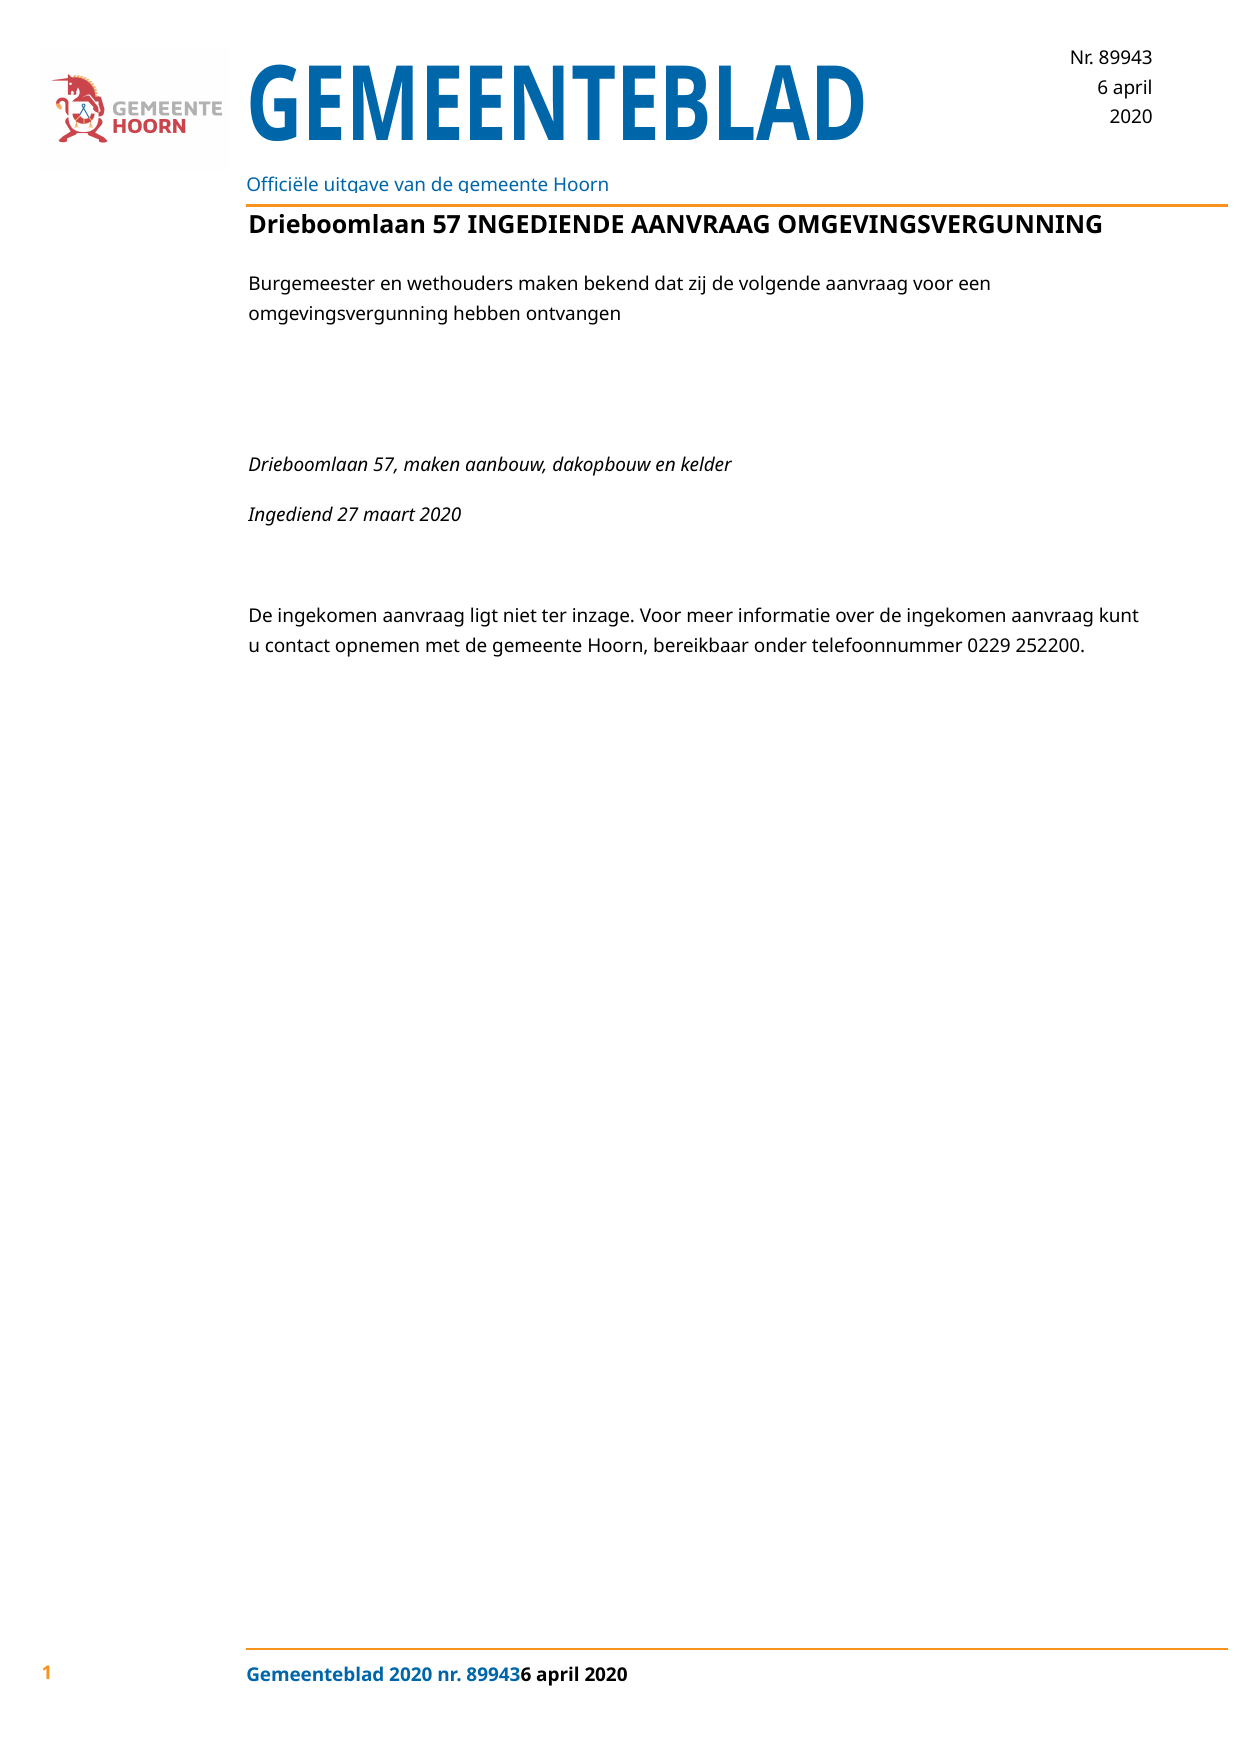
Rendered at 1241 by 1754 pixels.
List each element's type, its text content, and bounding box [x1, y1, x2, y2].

text Burgemeester en wethouders maken bekend dat zij de volgende aanvraag voor een omgevingsvergunning hebben ontvangen [248, 270, 1152, 326]
text Ingediend 27 maart 2020 [248, 502, 1152, 527]
text De ingekomen aanvraag ligt niet ter inzage. Voor meer informatie over de ingekomen aanvraag kunt u contact opnemen met de gemeente Hoorn, bereikbaar onder telefoonnummer 0229 252200. [248, 602, 1152, 658]
text Drieboomlaan 57, maken aanbouw, dakopbouw en kelder [248, 451, 1152, 477]
text Drieboomlaan 57 INGEDIENDE AANVRAAG OMGEVINGSVERGUNNING [248, 207, 1152, 241]
picture [41, 47, 231, 172]
